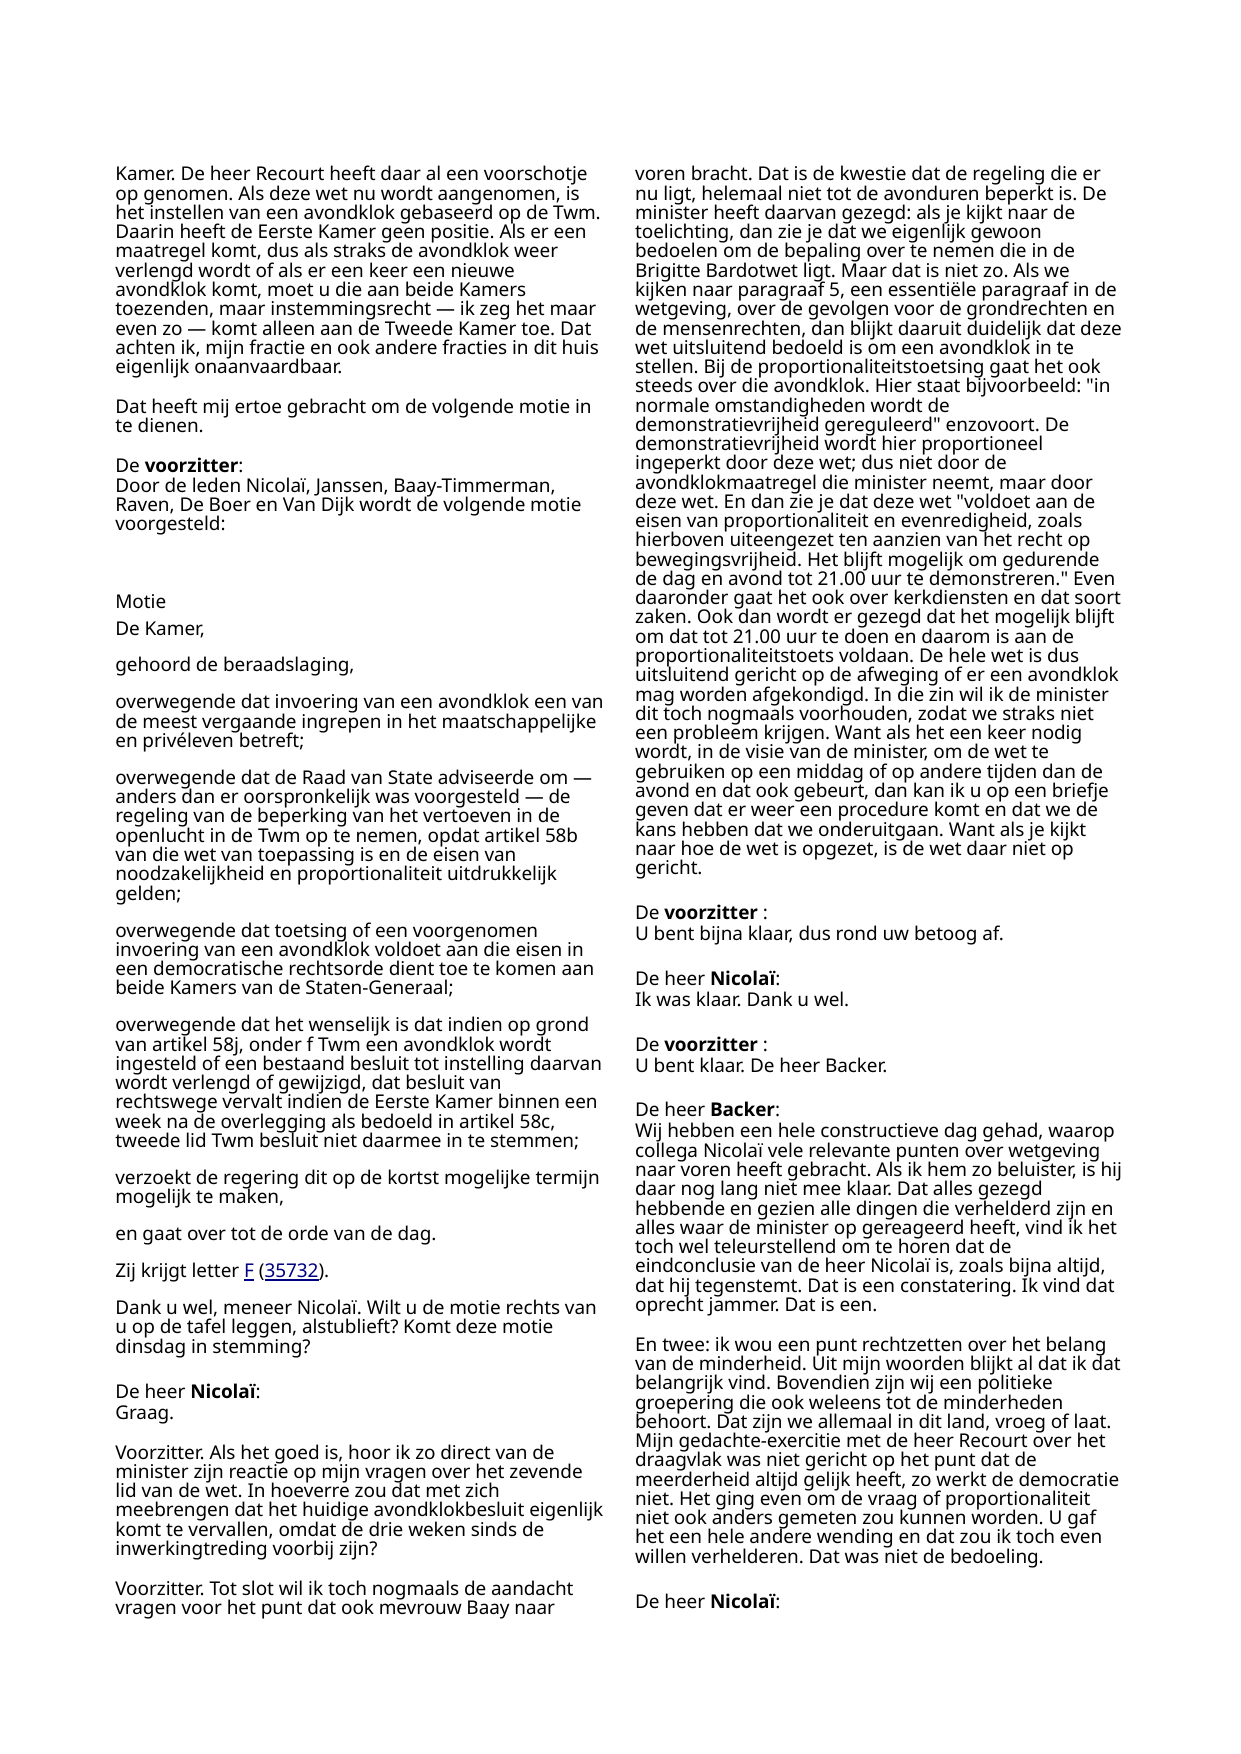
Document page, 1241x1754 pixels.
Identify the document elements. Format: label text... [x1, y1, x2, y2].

text De voorzitter: [115, 457, 605, 477]
text gehoord de beraadslaging, [115, 656, 605, 676]
text Voorzitter. Tot slot wil ik toch nogmaals de aandacht vragen voor het punt dat ook mevrouw Baay naar [115, 1580, 605, 1618]
text Dank u wel, meneer Nicolaï. Wilt u de motie rechts van u op de tafel leggen, alstublieft? Komt deze motie dinsdag in stemming? [115, 1299, 605, 1357]
text Motie [115, 588, 605, 613]
text overwegende dat toetsing of een voorgenomen invoering van een avondklok voldoet aan die eisen in een democratische rechtsorde dient toe te komen aan beide Kamers van de Staten-Generaal; [115, 922, 605, 999]
text Door de leden Nicolaï, Janssen, Baay-Timmerman, Raven, De Boer en Van Dijk wordt de volgende motie voorgesteld: [115, 477, 605, 534]
text overwegende dat invoering van een avondklok een van de meest vergaande ingrepen in het maatschappelijke en privéleven betreft; [115, 693, 605, 751]
text Dat heeft mij ertoe gebracht om de volgende motie in te dienen. [115, 398, 605, 437]
text U bent klaar. De heer Backer. [635, 1057, 1125, 1076]
text Wij hebben een hele constructieve dag gehad, waarop collega Nicolaï vele relevante punten over wetgeving naar voren heeft gebracht. Als ik hem zo beluister, is hij daar nog lang niet mee klaar. Dat alles gezegd hebbende en gezien alle dingen die verhelderd zijn en alles waar de minister op gereageerd heeft, vind ik het toch wel teleurstellend om te horen dat de eindconclusie van de heer Nicolaï is, zoals bijna altijd, dat hij tegenstemt. Dat is een constatering. Ik vind dat oprecht jammer. Dat is een. [635, 1122, 1125, 1315]
text overwegende dat de Raad van State adviseerde om — anders dan er oorspronkelijk was voorgesteld — de regeling van de beperking van het vertoeven in de openlucht in de Twm op te nemen, opdat artikel 58b van die wet van toepassing is en de eisen van noodzakelijkheid en proportionaliteit uitdrukkelijk gelden; [115, 769, 605, 904]
text Ik was klaar. Dank u wel. [635, 991, 1125, 1010]
text De heer Nicolaï: [635, 1588, 1125, 1614]
text En twee: ik wou een punt rechtzetten over het belang van de minderheid. Uit mijn woorden blijkt al dat ik dat belangrijk vind. Bovendien zijn wij een politieke groepering die ook weleens tot de minderheden behoort. Dat zijn we allemaal in dit land, vroeg of laat. Mijn gedachte-exercitie met de heer Recourt over het draagvlak was niet gericht op het punt dat de meerderheid altijd gelijk heeft, zo werkt de democratie niet. Het ging even om de vraag of proportionaliteit niet ook anders gemeten zou kunnen worden. U gaf het een hele andere wending en dat zou ik toch even willen verhelderen. Dat was niet de bedoeling. [635, 1336, 1125, 1567]
text De heer Nicolaï: [115, 1378, 605, 1404]
text De Kamer, [115, 619, 605, 639]
text Voorzitter. Als het goed is, hoor ik zo direct van de minister zijn reactie op mijn vragen over het zevende lid van de wet. In hoeverre zou dat met zich meebrengen dat het huidige avondklokbesluit eigenlijk komt te vervallen, omdat de drie weken sinds de inwerkingtreding voorbij zijn? [115, 1444, 605, 1559]
text verzoekt de regering dit op de kortst mogelijke termijn mogelijk te maken, [115, 1169, 605, 1207]
text en gaat over tot de orde van de dag. [115, 1225, 605, 1244]
text De heer Backer: [635, 1097, 1125, 1122]
text De voorzitter : [635, 899, 1125, 925]
text U bent bijna klaar, dus rond uw betoog af. [635, 925, 1125, 944]
text Kamer. De heer Recourt heeft daar al een voorschotje op genomen. Als deze wet nu wordt aangenomen, is het instellen van een avondklok gebaseerd op de Twm. Daarin heeft de Eerste Kamer geen positie. Als er een maatregel komt, dus als straks de avondklok weer verlengd wordt of als er een keer een nieuwe avondklok komt, moet u die aan beide Kamers toezenden, maar instemmingsrecht — ik zeg het maar even zo — komt alleen aan de Tweede Kamer toe. Dat achten ik, mijn fractie en ook andere fracties in dit huis eigenlijk onaanvaardbaar. [115, 165, 605, 377]
text Graag. [115, 1404, 605, 1423]
text overwegende dat het wenselijk is dat indien op grond van artikel 58j, onder f Twm een avondklok wordt ingesteld of een bestaand besluit tot instelling daarvan wordt verlengd of gewijzigd, dat besluit van rechtswege vervalt indien de Eerste Kamer binnen een week na de overlegging als bedoeld in artikel 58c, tweede lid Twm besluit niet daarmee in te stemmen; [115, 1016, 605, 1151]
text voren bracht. Dat is de kwestie dat de regeling die er nu ligt, helemaal niet tot de avonduren beperkt is. De minister heeft daarvan gezegd: als je kijkt naar de toelichting, dan zie je dat we eigenlijk gewoon bedoelen om de bepaling over te nemen die in de Brigitte Bardotwet ligt. Maar dat is niet zo. Als we kijken naar paragraaf 5, een essentiële paragraaf in de wetgeving, over de gevolgen voor de grondrechten en de mensenrechten, dan blijkt daaruit duidelijk dat deze wet uitsluitend bedoeld is om een avondklok in te stellen. Bij de proportionaliteitstoetsing gaat het ook steeds over die avondklok. Hier staat bijvoorbeeld: "in normale omstandigheden wordt de demonstratievrijheid gereguleerd" enzovoort. De demonstratievrijheid wordt hier proportioneel ingeperkt door deze wet; dus niet door de avondklokmaatregel die minister neemt, maar door deze wet. En dan zie je dat deze wet "voldoet aan de eisen van proportionaliteit en evenredigheid, zoals hierboven uiteengezet ten aanzien van het recht op bewegingsvrijheid. Het blijft mogelijk om gedurende de dag en avond tot 21.00 uur te demonstreren." Even daaronder gaat het ook over kerkdiensten en dat soort zaken. Ook dan wordt er gezegd dat het mogelijk blijft om dat tot 21.00 uur te doen en daarom is aan de proportionaliteitstoets voldaan. De hele wet is dus uitsluitend gericht op de afweging of er een avondklok mag worden afgekondigd. In die zin wil ik de minister dit toch nogmaals voorhouden, zodat we straks niet een probleem krijgen. Want als het een keer nodig wordt, in de visie van de minister, om de wet te gebruiken op een middag of op andere tijden dan de avond en dat ook gebeurt, dan kan ik u op een briefje geven dat er weer een procedure komt en dat we de kans hebben dat we onderuitgaan. Want als je kijkt naar hoe de wet is opgezet, is de wet daar niet op gericht. [635, 165, 1125, 878]
text Zij krijgt letter F (35732). [115, 1262, 605, 1281]
text De voorzitter : [635, 1031, 1125, 1057]
text De heer Nicolaï: [635, 965, 1125, 991]
